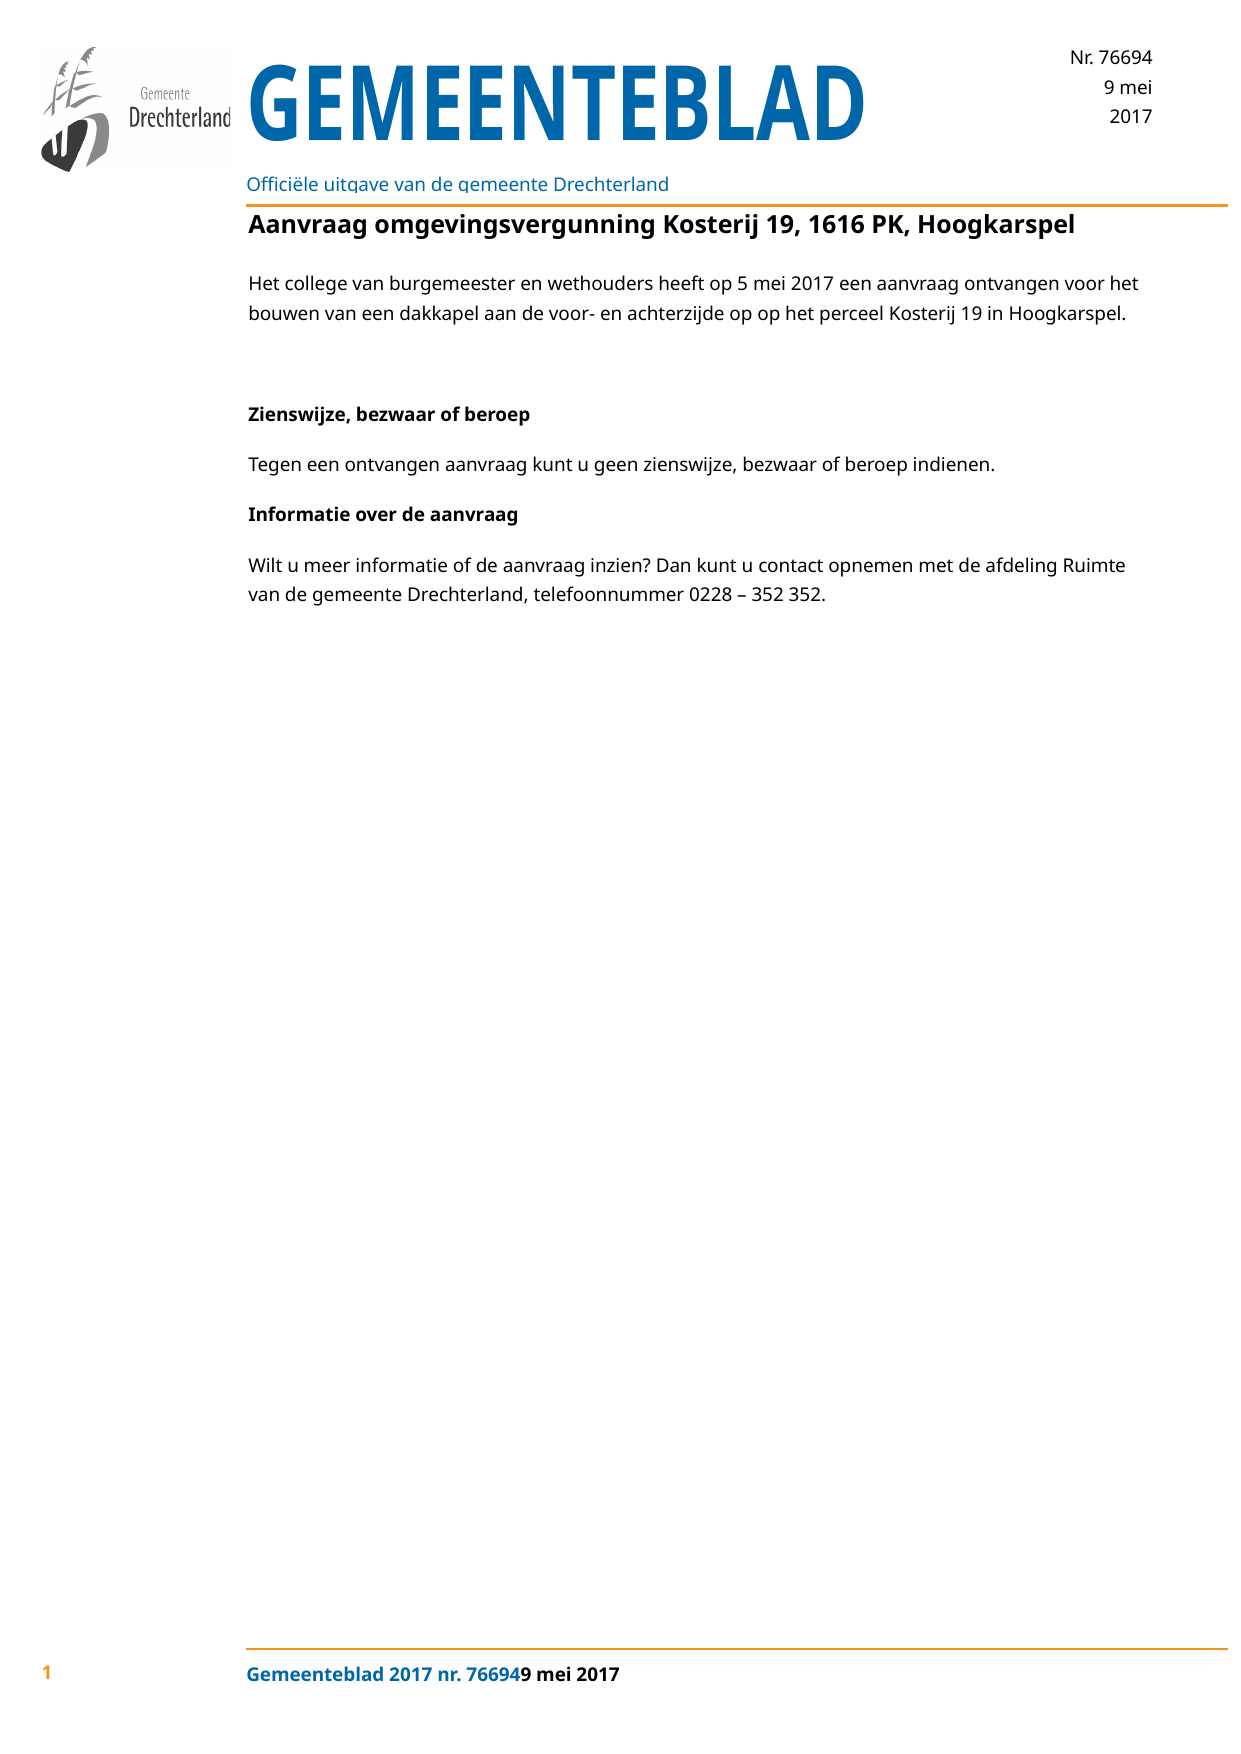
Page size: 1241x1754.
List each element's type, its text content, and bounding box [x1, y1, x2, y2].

text Informatie over de aanvraag [248, 502, 1152, 527]
text Aanvraag omgevingsvergunning Kosterij 19, 1616 PK, Hoogkarspel [248, 207, 1152, 241]
text Het college van burgemeester en wethouders heeft op 5 mei 2017 een aanvraag ontvangen voor het bouwen van een dakkapel aan de voor- en achterzijde op op het perceel Kosterij 19 in Hoogkarspel. [248, 270, 1152, 326]
text Tegen een ontvangen aanvraag kunt u geen zienswijze, bezwaar of beroep indienen. [248, 451, 1152, 477]
picture [41, 47, 231, 172]
text Zienswijze, bezwaar of beroep [248, 401, 1152, 426]
text Wilt u meer informatie of de aanvraag inzien? Dan kunt u contact opnemen met de afdeling Ruimte van de gemeente Drechterland, telefoonnummer 0228 – 352 352. [248, 552, 1152, 607]
